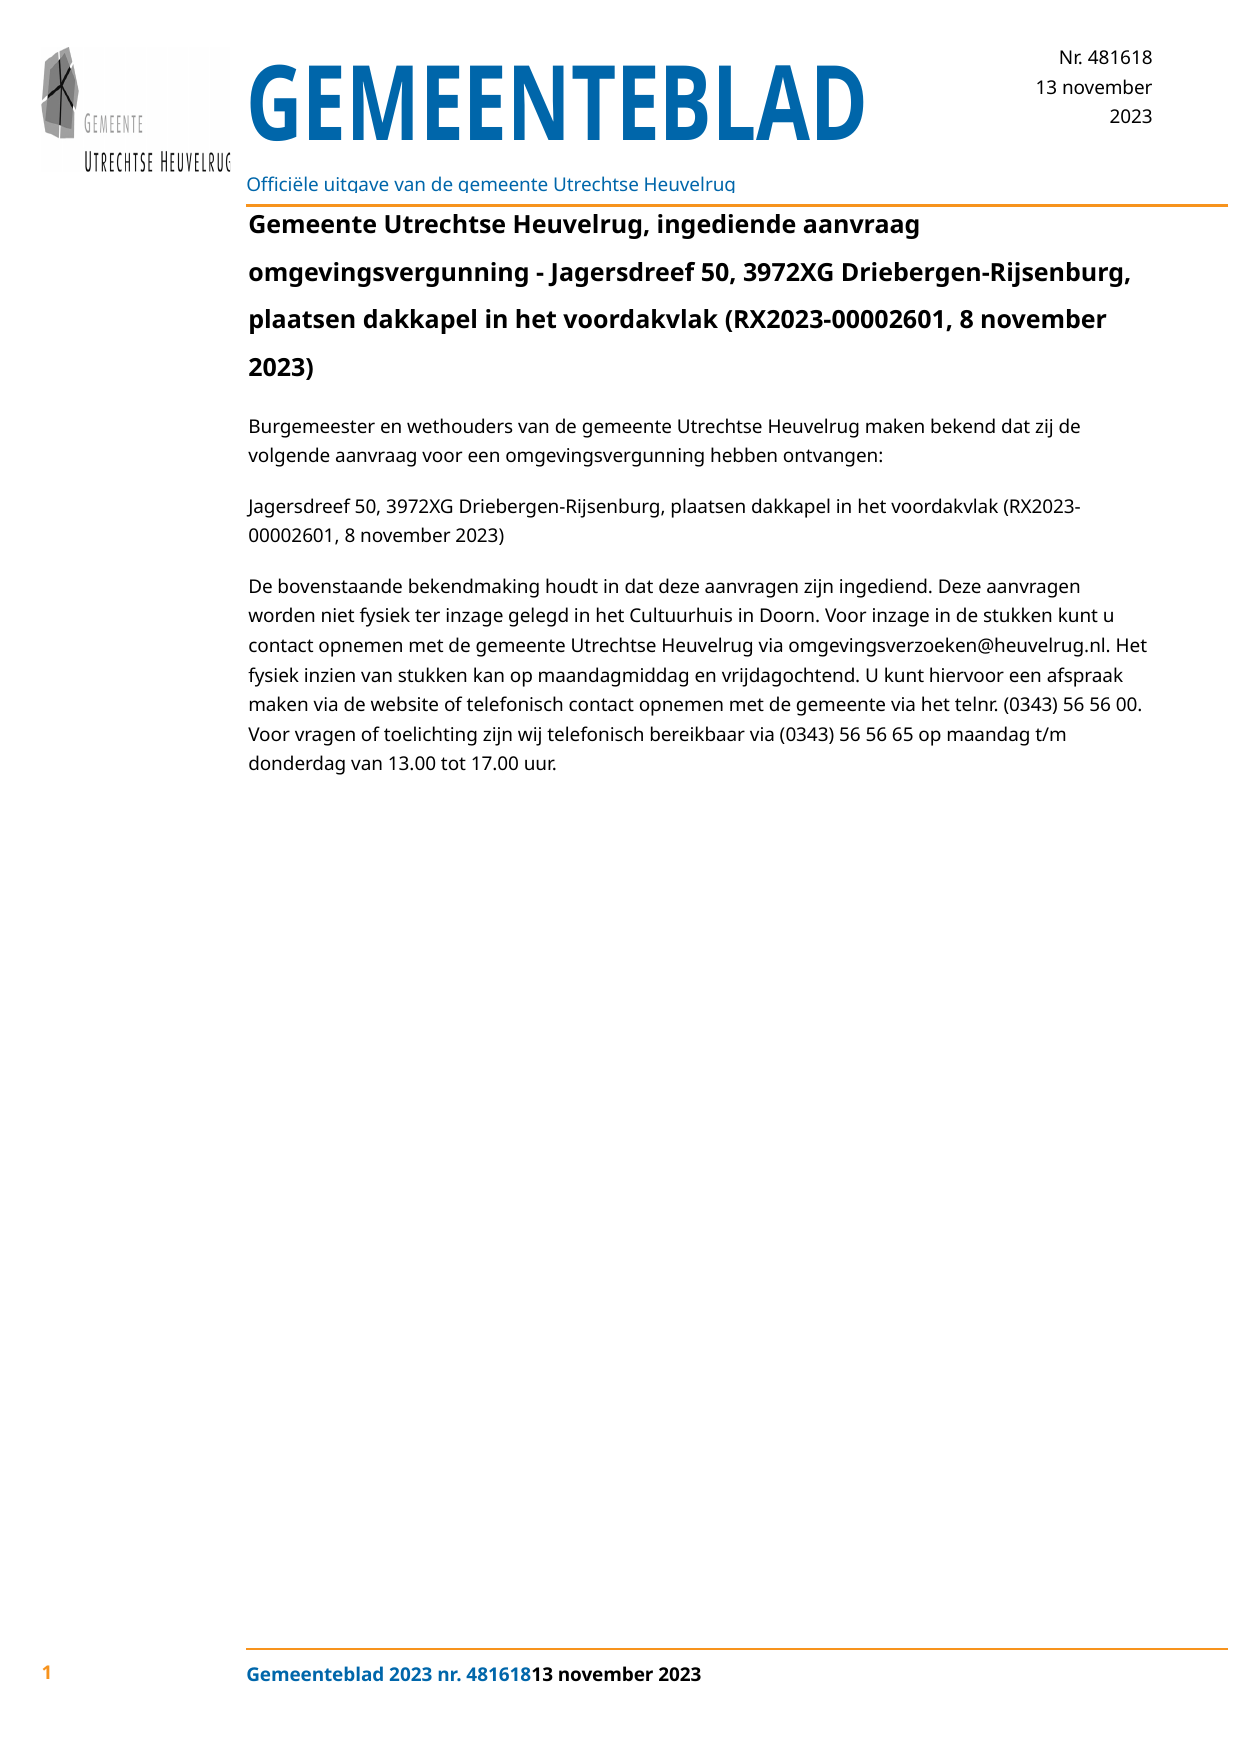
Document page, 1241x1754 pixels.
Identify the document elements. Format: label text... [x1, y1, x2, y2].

text Burgemeester en wethouders van de gemeente Utrechtse Heuvelrug maken bekend dat zij de volgende aanvraag voor een omgevingsvergunning hebben ontvangen: [248, 413, 1152, 468]
text Gemeente Utrechtse Heuvelrug, ingediende aanvraag omgevingsvergunning - Jagersdreef 50, 3972XG Driebergen-Rijsenburg, plaatsen dakkapel in het voordakvlak (RX2023-00002601, 8 november 2023) [248, 207, 1152, 384]
picture [41, 47, 231, 172]
text De bovenstaande bekendmaking houdt in dat deze aanvragen zijn ingediend. Deze aanvragen worden niet fysiek ter inzage gelegd in het Cultuurhuis in Doorn. Voor inzage in de stukken kunt u contact opnemen met de gemeente Utrechtse Heuvelrug via omgevingsverzoeken@heuvelrug.nl. Het fysiek inzien van stukken kan op maandagmiddag en vrijdagochtend. U kunt hiervoor een afspraak maken via de website of telefonisch contact opnemen met de gemeente via het telnr. (0343) 56 56 00. Voor vragen of toelichting zijn wij telefonisch bereikbaar via (0343) 56 56 65 op maandag t/m donderdag van 13.00 tot 17.00 uur. [248, 573, 1152, 776]
text Jagersdreef 50, 3972XG Driebergen-Rijsenburg, plaatsen dakkapel in het voordakvlak (RX2023-00002601, 8 november 2023) [248, 493, 1152, 548]
